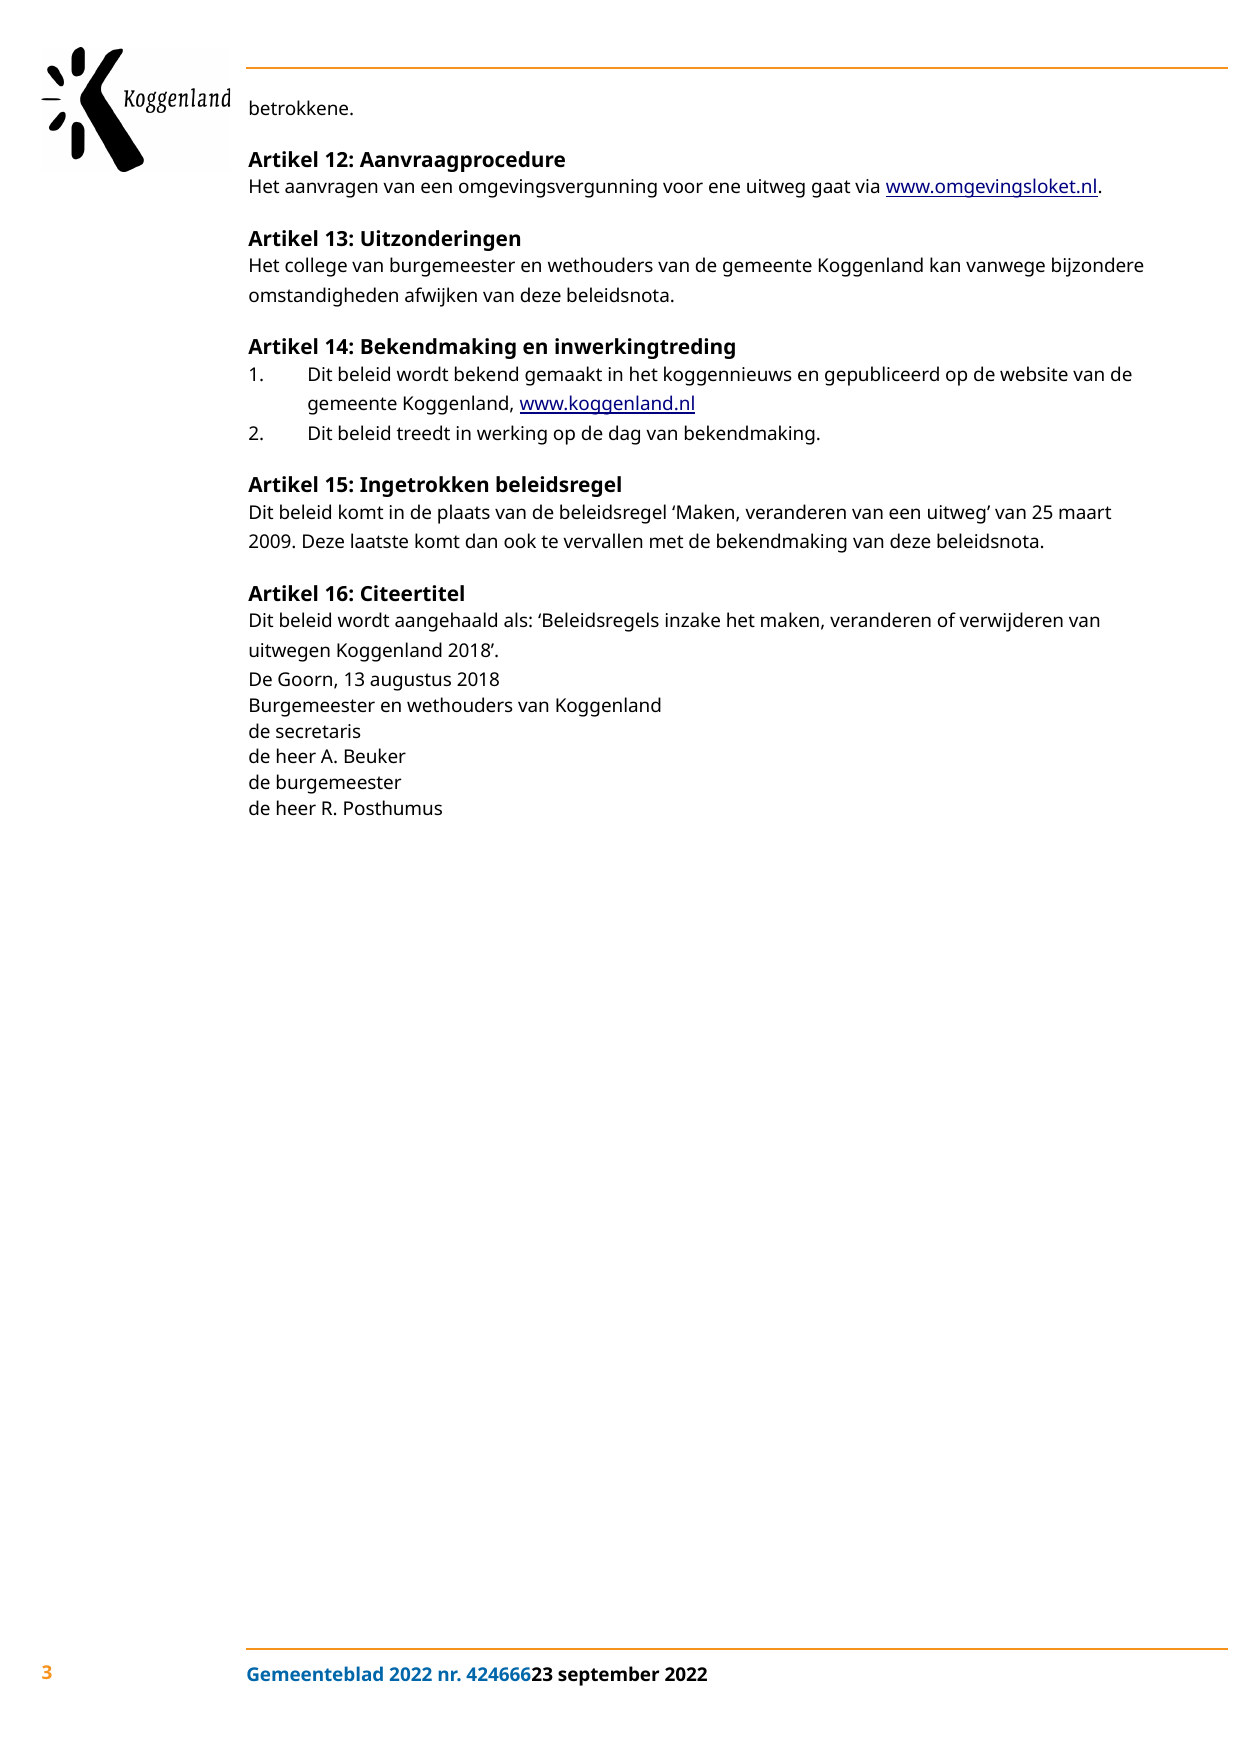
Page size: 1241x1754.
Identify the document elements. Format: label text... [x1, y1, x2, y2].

list Dit beleid treedt in werking op de dag van bekendmaking. [248, 420, 1152, 446]
list Dit beleid wordt bekend gemaakt in het koggennieuws en gepubliceerd op de website van de gemeente Koggenland, www.koggenland.nl [248, 361, 1152, 416]
text Burgemeester en wethouders van Koggenland [248, 692, 1152, 718]
text Het college van burgemeester en wethouders van de gemeente Koggenland kan vanwege bijzondere omstandigheden afwijken van deze beleidsnota. [248, 252, 1152, 308]
text Dit beleid wordt aangehaald als: ‘Beleidsregels inzake het maken, veranderen of verwijderen van uitwegen Koggenland 2018’. [248, 607, 1152, 663]
text Artikel 13: Uitzonderingen [248, 224, 1152, 252]
text de heer A. Beuker [248, 744, 1152, 769]
text de burgemeester [248, 769, 1152, 795]
text Artikel 14: Bekendmaking en inwerkingtreding [248, 332, 1152, 361]
text betrokkene. [248, 95, 1152, 121]
text Dit beleid komt in de plaats van de beleidsregel ‘Maken, veranderen van een uitweg’ van 25 maart 2009. Deze laatste komt dan ook te vervallen met de bekendmaking van deze beleidsnota. [248, 499, 1152, 554]
text Artikel 15: Ingetrokken beleidsregel [248, 471, 1152, 499]
text Artikel 12: Aanvraagprocedure [248, 145, 1152, 174]
text de secretaris [248, 718, 1152, 744]
text De Goorn, 13 augustus 2018 [248, 667, 1152, 692]
text Artikel 16: Citeertitel [248, 579, 1152, 607]
text de heer R. Posthumus [248, 795, 1152, 821]
text Het aanvragen van een omgevingsvergunning voor ene uitweg gaat via www.omgevingsloket.nl. [248, 174, 1152, 199]
picture [41, 47, 231, 172]
